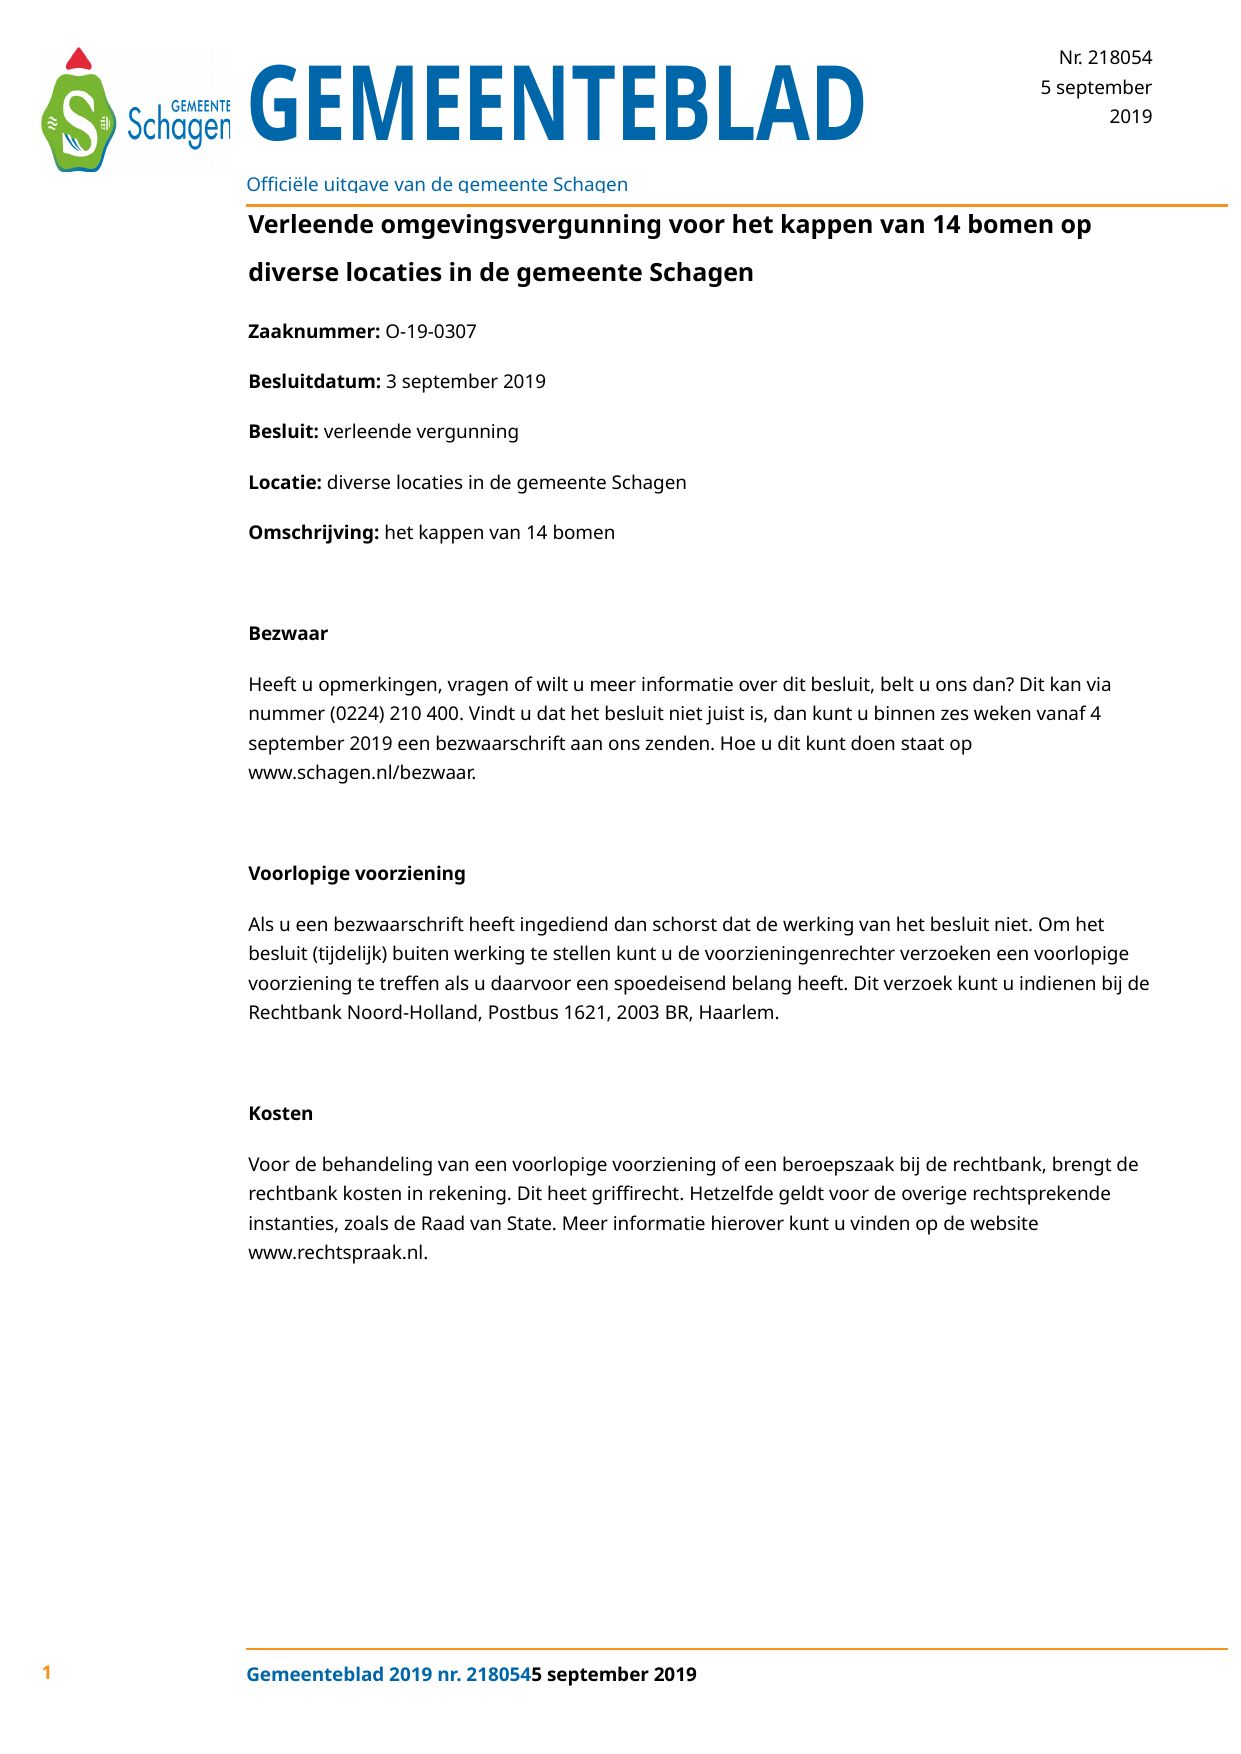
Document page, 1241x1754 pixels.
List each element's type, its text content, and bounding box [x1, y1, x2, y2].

text Locatie: diverse locaties in de gemeente Schagen [248, 469, 1152, 495]
text Voor de behandeling van een voorlopige voorziening of een beroepszaak bij de rechtbank, brengt de rechtbank kosten in rekening. Dit heet griffirecht. Hetzelfde geldt voor de overige rechtsprekende instanties, zoals de Raad van State. Meer informatie hierover kunt u vinden op de website www.rechtspraak.nl. [248, 1151, 1152, 1265]
text Heeft u opmerkingen, vragen of wilt u meer informatie over dit besluit, belt u ons dan? Dit kan via nummer (0224) 210 400. Vindt u dat het besluit niet juist is, dan kunt u binnen zes weken vanaf 4 september 2019 een bezwaarschrift aan ons zenden. Hoe u dit kunt doen staat op www.schagen.nl/bezwaar. [248, 671, 1152, 785]
text Voorlopige voorziening [248, 860, 1152, 886]
text Als u een bezwaarschrift heeft ingediend dan schorst dat de werking van het besluit niet. Om het besluit (tijdelijk) buiten werking te stellen kunt u de voorzieningenrechter verzoeken een voorlopige voorziening te treffen als u daarvoor een spoedeisend belang heeft. Dit verzoek kunt u indienen bij de Rechtbank Noord-Holland, Postbus 1621, 2003 BR, Haarlem. [248, 911, 1152, 1025]
text Zaaknummer: O-19-0307 [248, 318, 1152, 344]
text Kosten [248, 1100, 1152, 1126]
text Omschrijving: het kappen van 14 bomen [248, 519, 1152, 545]
text Besluit: verleende vergunning [248, 419, 1152, 444]
picture [41, 47, 231, 172]
text Verleende omgevingsvergunning voor het kappen van 14 bomen op diverse locaties in de gemeente Schagen [248, 207, 1152, 288]
text Besluitdatum: 3 september 2019 [248, 368, 1152, 394]
text Bezwaar [248, 620, 1152, 646]
